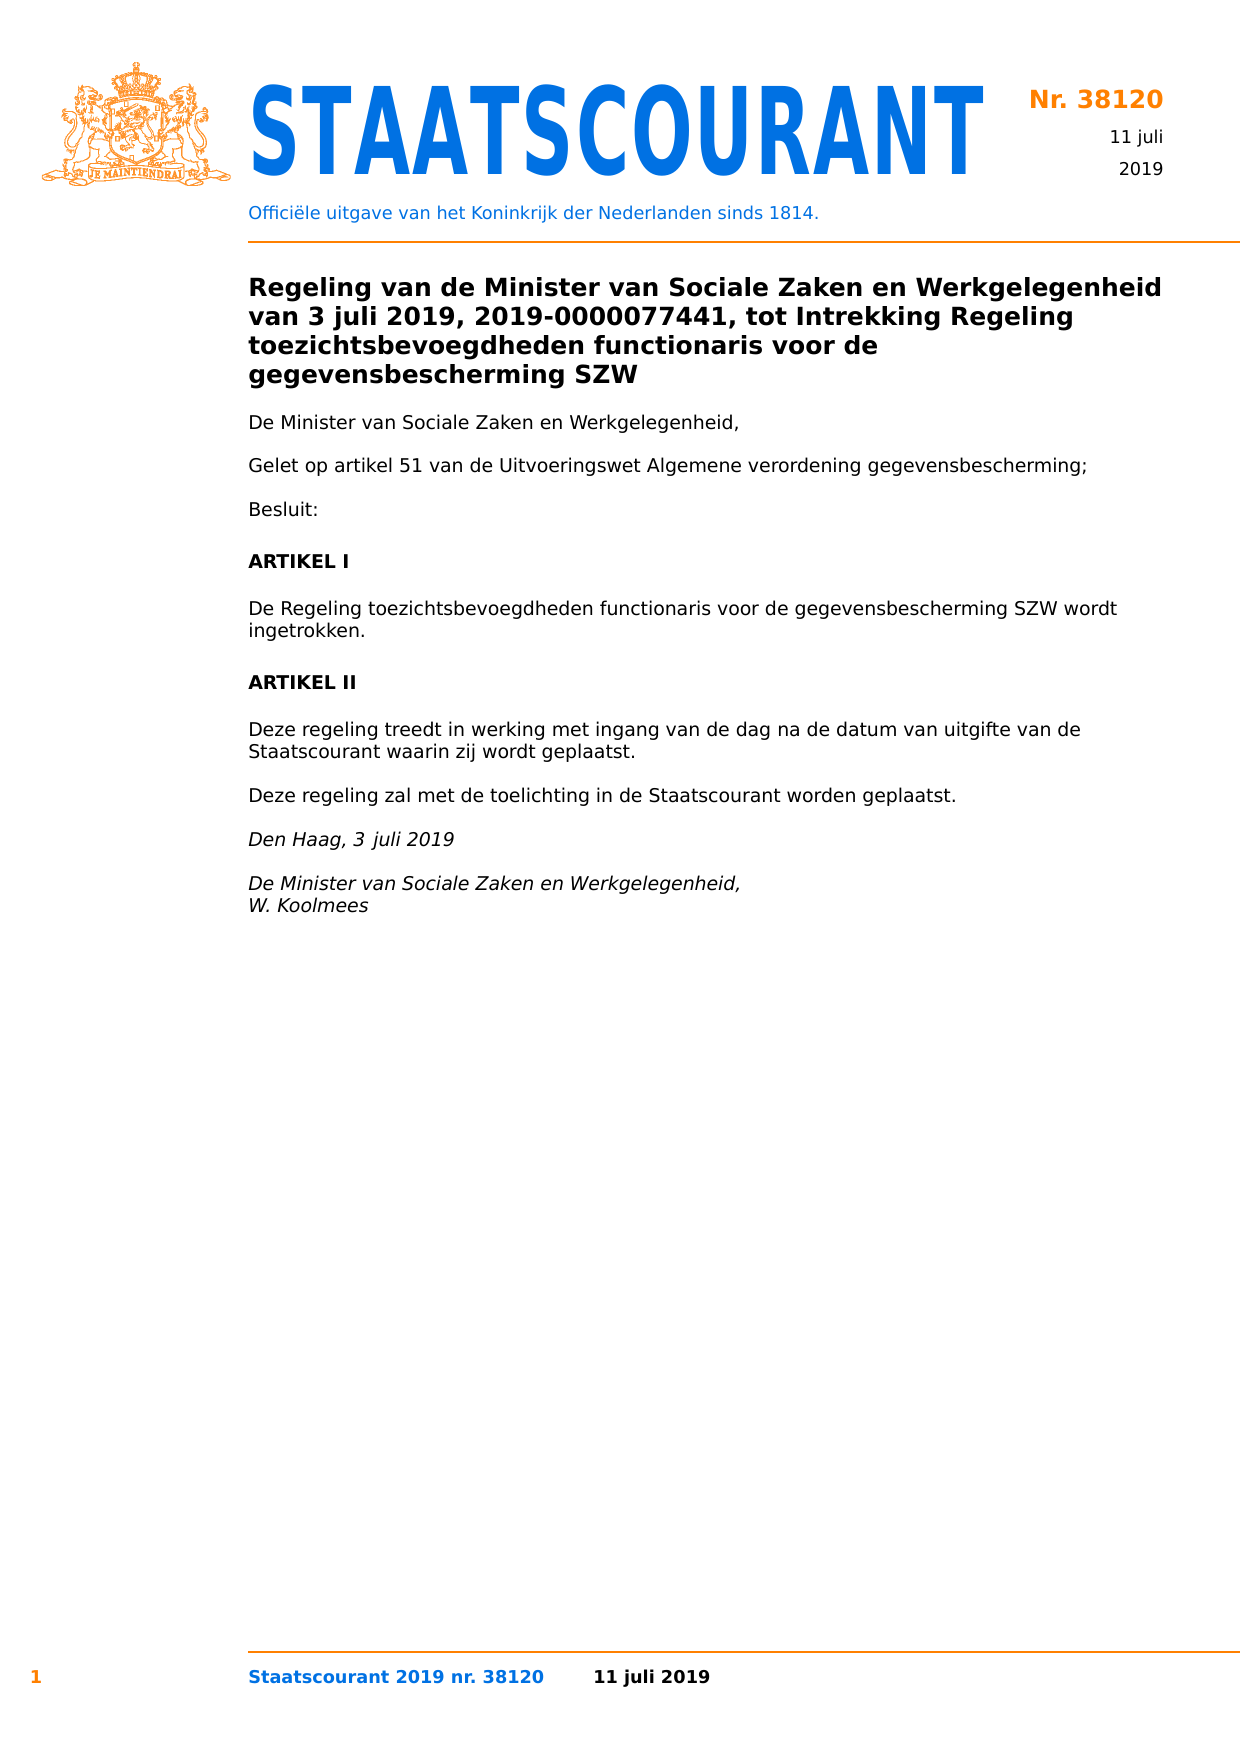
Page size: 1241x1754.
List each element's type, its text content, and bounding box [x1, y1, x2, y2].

text De Minister van Sociale Zaken en Werkgelegenheid, [248, 412, 1163, 433]
picture [41, 62, 231, 186]
text Deze regeling zal met de toelichting in de Staatscourant worden geplaatst. [248, 785, 1163, 807]
text Den Haag, 3 juli 2019 [248, 829, 1163, 851]
table_cell Officiële uitgave van het Koninkrijk der Nederlanden sinds 1814. [248, 203, 1240, 241]
table_header STAATSCOURANT [248, 62, 998, 203]
text Deze regeling treedt in werking met ingang van de dag na de datum van uitgifte van de Staatscourant waarin zij wordt geplaatst. [248, 719, 1163, 763]
text De Minister van Sociale Zaken en Werkgelegenheid, W. Koolmees [248, 873, 1163, 917]
text Besluit: [248, 499, 1163, 521]
subtitle Regeling van de Minister van Sociale Zaken en Werkgelegenheid van 3 juli 2019, 2019-0000077441, tot Intrekking Regeling toezichtsbevoegdheden functionaris voor de gegevensbescherming SZW [248, 273, 1163, 390]
table_header Nr. 38120 [998, 62, 1240, 121]
subtitle ARTIKEL II [248, 672, 1163, 694]
text De Regeling toezichtsbevoegdheden functionaris voor de gegevensbescherming SZW wordt ingetrokken. [248, 598, 1163, 642]
text Gelet op artikel 51 van de Uitvoeringswet Algemene verordening gegevensbescherming; [248, 455, 1163, 477]
subtitle ARTIKEL I [248, 551, 1163, 573]
table_cell 2019 [998, 153, 1240, 203]
table_header [25, 62, 248, 241]
table_cell 11 juli [998, 121, 1240, 153]
